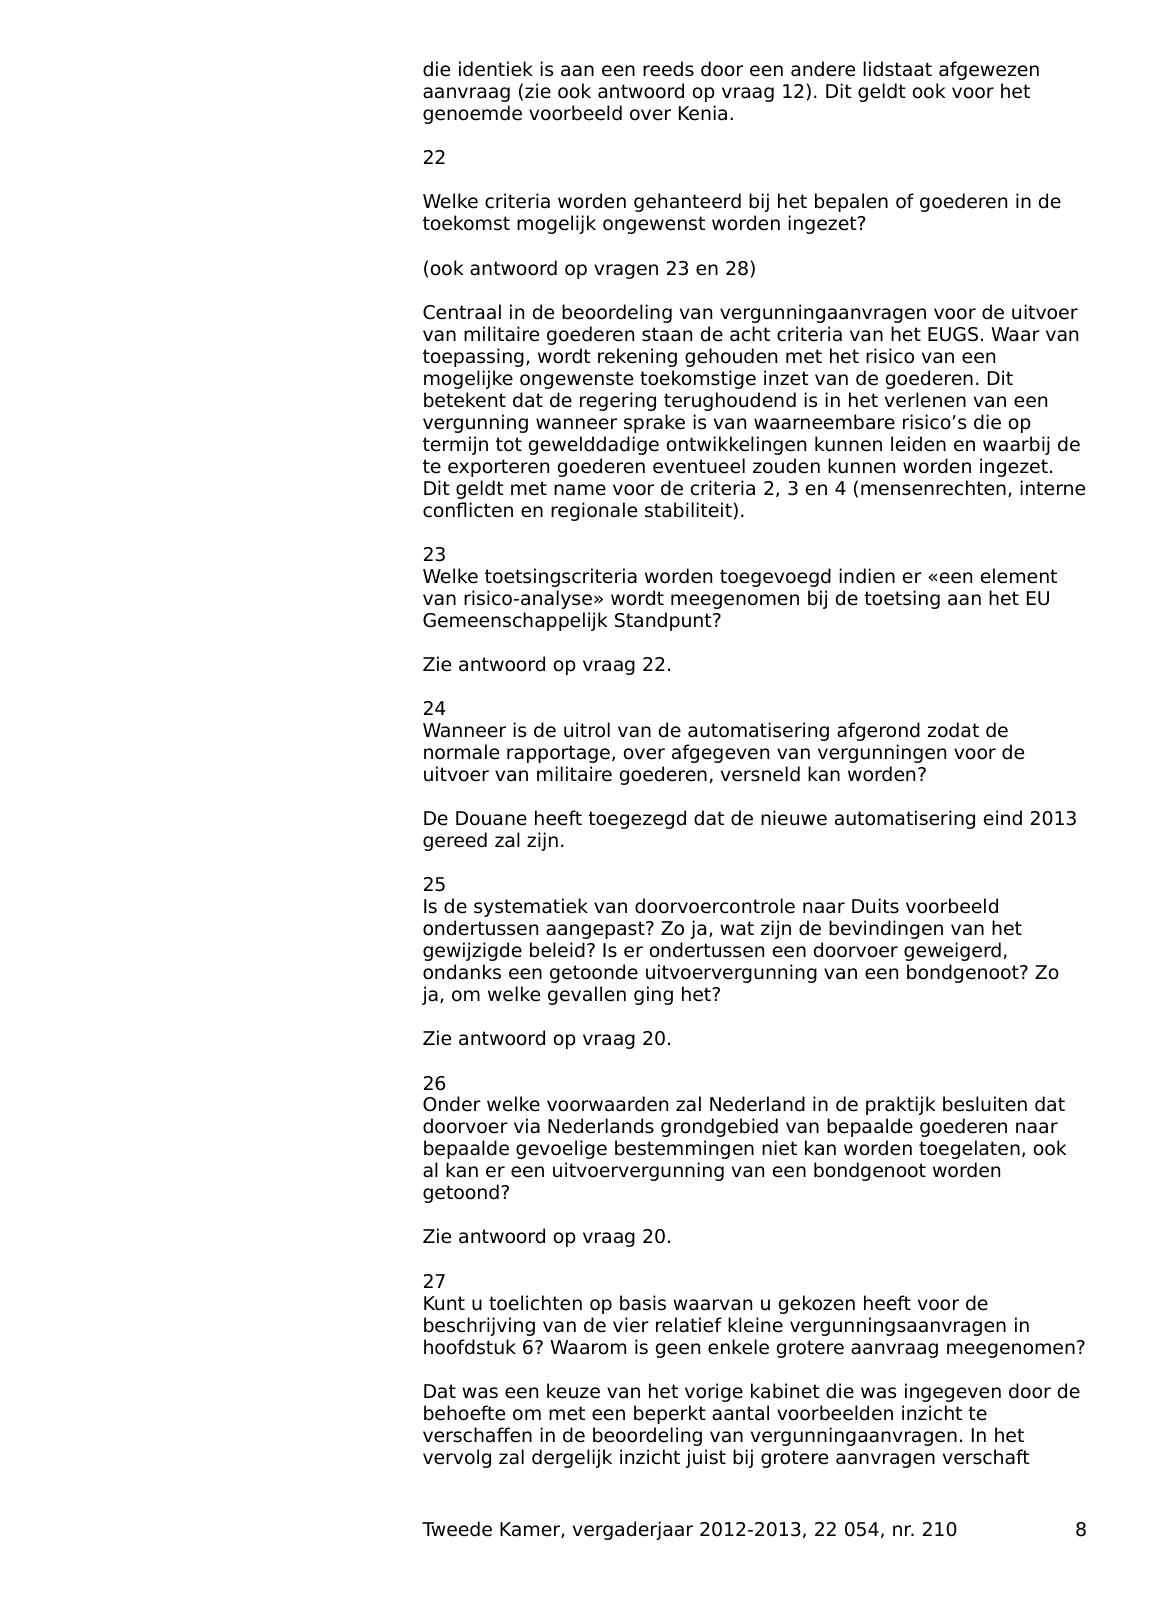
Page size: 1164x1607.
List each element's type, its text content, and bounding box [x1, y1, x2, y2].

text Zie antwoord op vraag 20. [422, 1028, 1087, 1050]
text Zie antwoord op vraag 22. [422, 654, 1087, 676]
text 24 [422, 698, 1087, 720]
text De Douane heeft toegezegd dat de nieuwe automatisering eind 2013 gereed zal zijn. [422, 808, 1087, 852]
text Welke criteria worden gehanteerd bij het bepalen of goederen in de toekomst mogelijk ongewenst worden ingezet? [422, 191, 1087, 235]
text (ook antwoord op vragen 23 en 28) [422, 257, 1087, 279]
text Onder welke voorwaarden zal Nederland in de praktijk besluiten dat doorvoer via Nederlands grondgebied van bepaalde goederen naar bepaalde gevoelige bestemmingen niet kan worden toegelaten, ook al kan er een uitvoervergunning van een bondgenoot worden getoond? [422, 1094, 1087, 1204]
text 25 [422, 874, 1087, 896]
text 22 [422, 147, 1087, 169]
text 23 [422, 544, 1087, 566]
text Wanneer is de uitrol van de automatisering afgerond zodat de normale rapportage, over afgegeven van vergunningen voor de uitvoer van militaire goederen, versneld kan worden? [422, 720, 1087, 786]
text Is de systematiek van doorvoercontrole naar Duits voorbeeld ondertussen aangepast? Zo ja, wat zijn de bevindingen van het gewijzigde beleid? Is er ondertussen een doorvoer geweigerd, ondanks een getoonde uitvoervergunning van een bondgenoot? Zo ja, om welke gevallen ging het? [422, 896, 1087, 1006]
text Zie antwoord op vraag 20. [422, 1226, 1087, 1248]
text Kunt u toelichten op basis waarvan u gekozen heeft voor de beschrijving van de vier relatief kleine vergunningsaanvragen in hoofdstuk 6? Waarom is geen enkele grotere aanvraag meegenomen? [422, 1293, 1087, 1358]
text 27 [422, 1271, 1087, 1293]
text Centraal in de beoordeling van vergunningaanvragen voor de uitvoer van militaire goederen staan de acht criteria van het EUGS. Waar van toepassing, wordt rekening gehouden met het risico van een mogelijke ongewenste toekomstige inzet van de goederen. Dit betekent dat de regering terughoudend is in het verlenen van een vergunning wanneer sprake is van waarneembare risico’s die op termijn tot gewelddadige ontwikkelingen kunnen leiden en waarbij de te exporteren goederen eventueel zouden kunnen worden ingezet. Dit geldt met name voor de criteria 2, 3 en 4 (mensenrechten, interne conflicten en regionale stabiliteit). [422, 302, 1087, 521]
text 26 [422, 1072, 1087, 1094]
text die identiek is aan een reeds door een andere lidstaat afgewezen aanvraag (zie ook antwoord op vraag 12). Dit geldt ook voor het genoemde voorbeeld over Kenia. [422, 59, 1087, 125]
text Dat was een keuze van het vorige kabinet die was ingegeven door de behoefte om met een beperkt aantal voorbeelden inzicht te verschaffen in de beoordeling van vergunningaanvragen. In het vervolg zal dergelijk inzicht juist bij grotere aanvragen verschaft [422, 1381, 1087, 1469]
text Welke toetsingscriteria worden toegevoegd indien er «een element van risico-analyse» wordt meegenomen bij de toetsing aan het EU Gemeenschappelijk Standpunt? [422, 566, 1087, 632]
